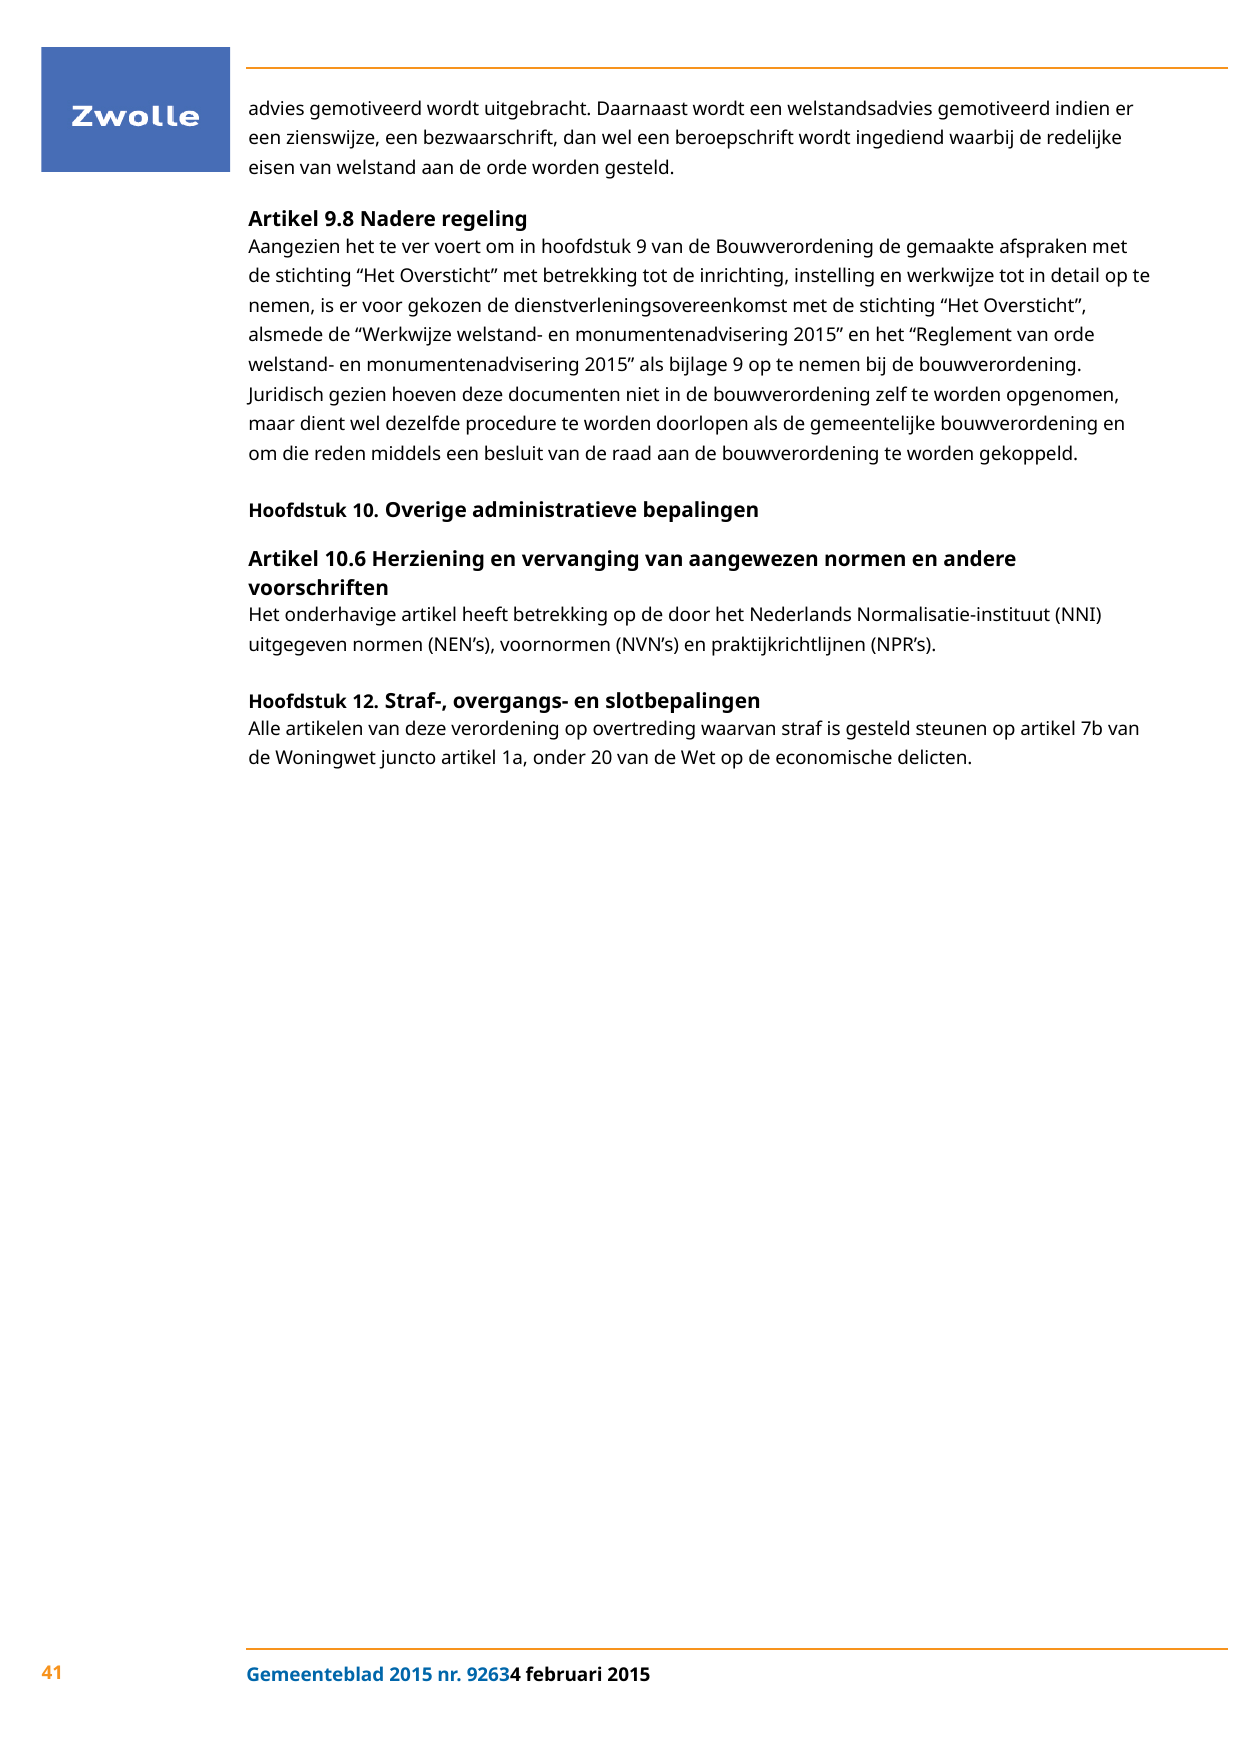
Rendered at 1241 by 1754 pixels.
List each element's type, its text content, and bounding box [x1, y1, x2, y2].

picture [41, 47, 231, 172]
text advies gemotiveerd wordt uitgebracht. Daarnaast wordt een welstandsadvies gemotiveerd indien er een zienswijze, een bezwaarschrift, dan wel een beroepschrift wordt ingediend waarbij de redelijke eisen van welstand aan de orde worden gesteld. [248, 95, 1152, 180]
text Hoofdstuk 10. Overige administratieve bepalingen [248, 495, 1152, 524]
text Aangezien het te ver voert om in hoofdstuk 9 van de Bouwverordening de gemaakte afspraken met de stichting “Het Oversticht” met betrekking tot de inrichting, instelling en werkwijze tot in detail op te nemen, is er voor gekozen de dienstverleningsovereenkomst met de stichting “Het Oversticht”, alsmede de “Werkwijze welstand- en monumentenadvisering 2015” en het “Reglement van orde welstand- en monumentenadvisering 2015” als bijlage 9 op te nemen bij de bouwverordening. Juridisch gezien hoeven deze documenten niet in de bouwverordening zelf te worden opgenomen, maar dient wel dezelfde procedure te worden doorlopen als de gemeentelijke bouwverordening en om die reden middels een besluit van de raad aan de bouwverordening te worden gekoppeld. [248, 233, 1152, 466]
text Hoofdstuk 12. Straf-, overgangs- en slotbepalingen [248, 686, 1152, 715]
text Artikel 10.6 Herziening en vervanging van aangewezen normen en andere voorschriften [248, 544, 1152, 601]
text Het onderhavige artikel heeft betrekking op de door het Nederlands Normalisatie-instituut (NNI) uitgegeven normen (NEN’s), voornormen (NVN’s) en praktijkrichtlijnen (NPR’s). [248, 601, 1152, 657]
text Alle artikelen van deze verordening op overtreding waarvan straf is gesteld steunen op artikel 7b van de Woningwet juncto artikel 1a, onder 20 van de Wet op de economische delicten. [248, 715, 1152, 770]
text Artikel 9.8 Nadere regeling [248, 204, 1152, 233]
